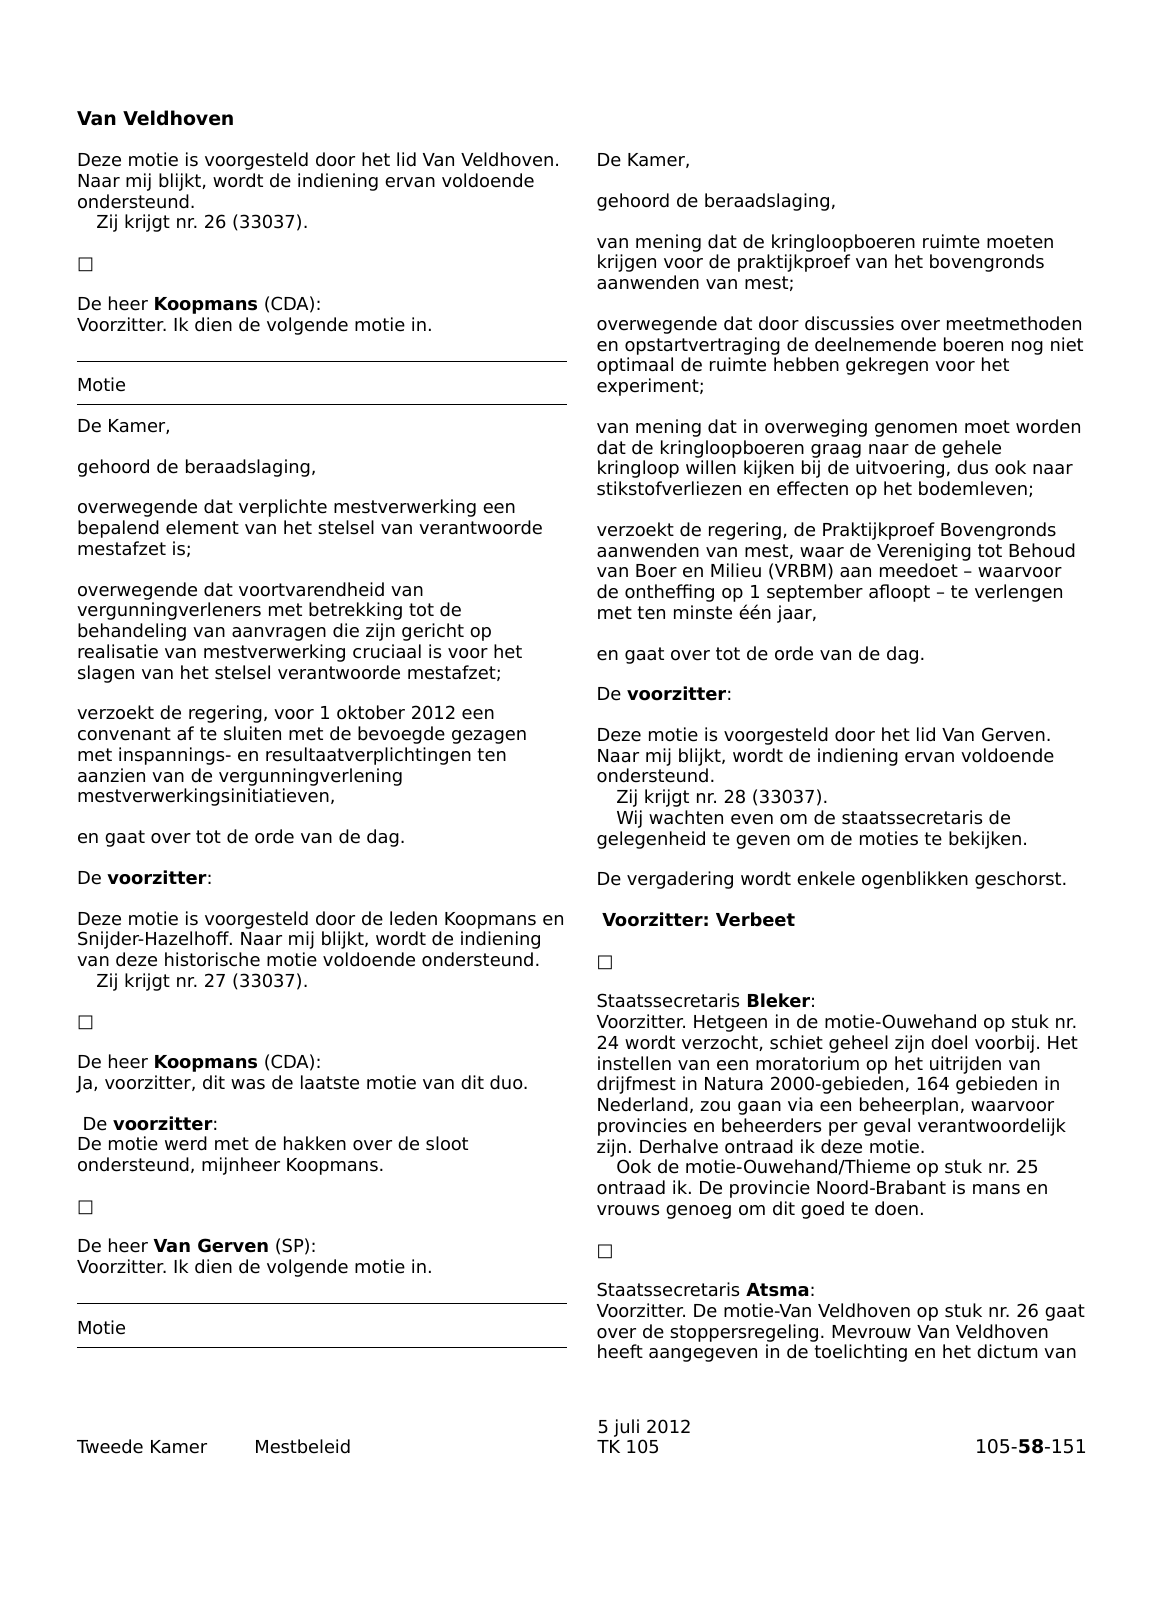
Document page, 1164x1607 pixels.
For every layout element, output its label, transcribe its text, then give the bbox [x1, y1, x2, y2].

text van mening dat in overweging genomen moet worden dat de kringloopboeren graag naar de gehele kringloop willen kijken bij de uitvoering, dus ook naar stikstofverliezen en effecten op het bodemleven; [596, 417, 1087, 500]
text Voorzitter: Verbeet [596, 910, 1087, 931]
text De Kamer, [596, 150, 1087, 171]
text Deze motie is voorgesteld door de leden Koopmans en Snijder-Hazelhoff. Naar mij blijkt, wordt de indiening van deze historische motie voldoende ondersteund. [77, 908, 567, 971]
text □ [596, 951, 1087, 971]
text Voorzitter. Hetgeen in de motie-Ouwehand op stuk nr. 24 wordt verzocht, schiet geheel zijn doel voorbij. Het instellen van een moratorium op het uitrijden van drijfmest in Natura 2000-gebieden, 164 gebieden in Nederland, zou gaan via een beheerplan, waarvoor provincies en beheerders per geval verantwoordelijk zijn. Derhalve ontraad ik deze motie. [596, 1012, 1087, 1157]
text De voorzitter: [77, 868, 567, 888]
text De Kamer, [77, 416, 567, 437]
text □ [77, 1011, 567, 1032]
text overwegende dat voortvarendheid van vergunningverleners met betrekking tot de behandeling van aanvragen die zijn gericht op realisatie van mestverwerking cruciaal is voor het slagen van het stelsel verantwoorde mestafzet; [77, 579, 567, 683]
text van mening dat de kringloopboeren ruimte moeten krijgen voor de praktijkproef van het bovengronds aanwenden van mest; [596, 232, 1087, 294]
text De voorzitter: [77, 1113, 567, 1134]
text en gaat over tot de orde van de dag. [596, 643, 1087, 664]
text Zij krijgt nr. 27 (33037). [77, 971, 567, 991]
text en gaat over tot de orde van de dag. [77, 827, 567, 848]
text De heer Van Gerven (SP): [77, 1236, 567, 1257]
text □ [77, 1196, 567, 1216]
text De voorzitter: [596, 684, 1087, 705]
text gehoord de beraadslaging, [77, 457, 567, 477]
text Ook de motie-Ouwehand/Thieme op stuk nr. 25 ontraad ik. De provincie Noord-Brabant is mans en vrouws genoeg om dit goed te doen. [596, 1157, 1087, 1219]
text Deze motie is voorgesteld door het lid Van Veldhoven. Naar mij blijkt, wordt de indiening ervan voldoende ondersteund. [77, 150, 567, 212]
text Zij krijgt nr. 28 (33037). [596, 787, 1087, 808]
text Ja, voorzitter, dit was de laatste motie van dit duo. [77, 1073, 567, 1093]
text Voorzitter. Ik dien de volgende motie in. [77, 1257, 567, 1278]
text Motie [77, 1318, 567, 1338]
text De heer Koopmans (CDA): [77, 1052, 567, 1073]
text Staatssecretaris Atsma: [596, 1280, 1087, 1301]
text Voorzitter. De motie-Van Veldhoven op stuk nr. 26 gaat over de stoppersregeling. Mevrouw Van Veldhoven heeft aangegeven in de toelichting en het dictum van [596, 1301, 1087, 1363]
text gehoord de beraadslaging, [596, 191, 1087, 212]
text overwegende dat verplichte mestverwerking een bepalend element van het stelsel van verantwoorde mestafzet is; [77, 497, 567, 559]
text De motie werd met de hakken over de sloot ondersteund, mijnheer Koopmans. [77, 1134, 567, 1176]
text □ [596, 1239, 1087, 1260]
text overwegende dat door discussies over meetmethoden en opstartvertraging de deelnemende boeren nog niet optimaal de ruimte hebben gekregen voor het experiment; [596, 314, 1087, 397]
text □ [77, 253, 567, 274]
text Deze motie is voorgesteld door het lid Van Gerven. Naar mij blijkt, wordt de indiening ervan voldoende ondersteund. [596, 725, 1087, 787]
text Voorzitter. Ik dien de volgende motie in. [77, 314, 567, 335]
text verzoekt de regering, voor 1 oktober 2012 een convenant af te sluiten met de bevoegde gezagen met inspannings- en resultaatverplichtingen ten aanzien van de vergunningverlening mestverwerkingsinitiatieven, [77, 703, 567, 807]
text De heer Koopmans (CDA): [77, 294, 567, 314]
text Motie [77, 375, 567, 396]
text Staatssecretaris Bleker: [596, 991, 1087, 1012]
text Wij wachten even om de staatssecretaris de gelegenheid te geven om de moties te bekijken. [596, 808, 1087, 849]
text De vergadering wordt enkele ogenblikken geschorst. [596, 869, 1087, 890]
text verzoekt de regering, de Praktijkproef Bovengronds aanwenden van mest, waar de Vereniging tot Behoud van Boer en Milieu (VRBM) aan meedoet – waarvoor de ontheffing op 1 september afloopt – te verlengen met ten minste één jaar, [596, 520, 1087, 623]
text Zij krijgt nr. 26 (33037). [77, 212, 567, 233]
